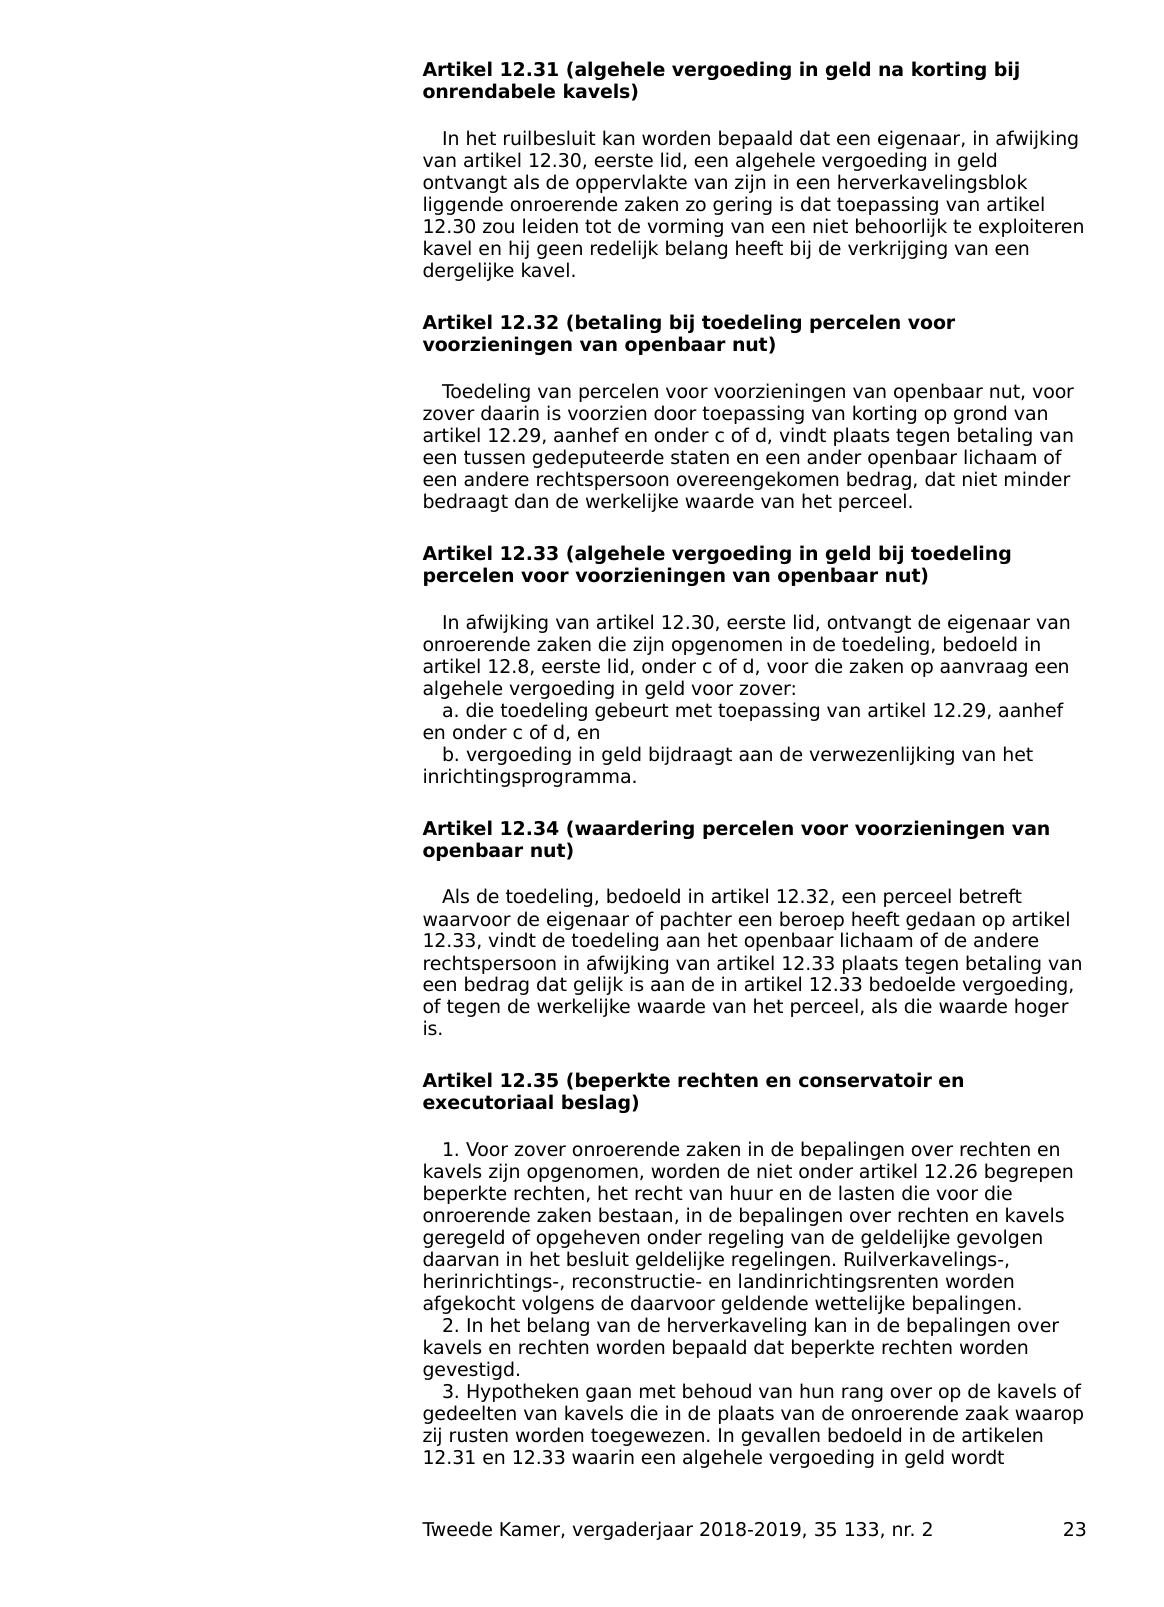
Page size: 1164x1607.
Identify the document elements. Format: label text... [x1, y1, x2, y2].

text Toedeling van percelen voor voorzieningen van openbaar nut, voor zover daarin is voorzien door toepassing van korting op grond van artikel 12.29, aanhef en onder c of d, vindt plaats tegen betaling van een tussen gedeputeerde staten en een ander openbaar lichaam of een andere rechtspersoon overeengekomen bedrag, dat niet minder bedraagt dan de werkelijke waarde van het perceel. [422, 381, 1087, 513]
subtitle Artikel 12.34 (waardering percelen voor voorzieningen van openbaar nut) [422, 817, 1087, 861]
text 3. Hypotheken gaan met behoud van hun rang over op de kavels of gedeelten van kavels die in de plaats van de onroerende zaak waarop zij rusten worden toegewezen. In gevallen bedoeld in de artikelen 12.31 en 12.33 waarin een algehele vergoeding in geld wordt [422, 1381, 1087, 1469]
text In het ruilbesluit kan worden bepaald dat een eigenaar, in afwijking van artikel 12.30, eerste lid, een algehele vergoeding in geld ontvangt als de oppervlakte van zijn in een herverkavelingsblok liggende onroerende zaken zo gering is dat toepassing van artikel 12.30 zou leiden tot de vorming van een niet behoorlijk te exploiteren kavel en hij geen redelijk belang heeft bij de verkrijging van een dergelijke kavel. [422, 128, 1087, 282]
text 2. In het belang van de herverkaveling kan in de bepalingen over kavels en rechten worden bepaald dat beperkte rechten worden gevestigd. [422, 1315, 1087, 1381]
subtitle Artikel 12.31 (algehele vergoeding in geld na korting bij onrendabele kavels) [422, 59, 1087, 103]
text b. vergoeding in geld bijdraagt aan de verwezenlijking van het inrichtingsprogramma. [422, 743, 1087, 787]
subtitle Artikel 12.32 (betaling bij toedeling percelen voor voorzieningen van openbaar nut) [422, 312, 1087, 356]
text 1. Voor zover onroerende zaken in de bepalingen over rechten en kavels zijn opgenomen, worden de niet onder artikel 12.26 begrepen beperkte rechten, het recht van huur en de lasten die voor die onroerende zaken bestaan, in de bepalingen over rechten en kavels geregeld of opgeheven onder regeling van de geldelijke gevolgen daarvan in het besluit geldelijke regelingen. Ruilverkavelings-, herinrichtings-, reconstructie- en landinrichtingsrenten worden afgekocht volgens de daarvoor geldende wettelijke bepalingen. [422, 1139, 1087, 1315]
text Als de toedeling, bedoeld in artikel 12.32, een perceel betreft waarvoor de eigenaar of pachter een beroep heeft gedaan op artikel 12.33, vindt de toedeling aan het openbaar lichaam of de andere rechtspersoon in afwijking van artikel 12.33 plaats tegen betaling van een bedrag dat gelijk is aan de in artikel 12.33 bedoelde vergoeding, of tegen de werkelijke waarde van het perceel, als die waarde hoger is. [422, 886, 1087, 1040]
subtitle Artikel 12.35 (beperkte rechten en conservatoir en executoriaal beslag) [422, 1070, 1087, 1114]
subtitle Artikel 12.33 (algehele vergoeding in geld bij toedeling percelen voor voorzieningen van openbaar nut) [422, 543, 1087, 587]
text In afwijking van artikel 12.30, eerste lid, ontvangt de eigenaar van onroerende zaken die zijn opgenomen in de toedeling, bedoeld in artikel 12.8, eerste lid, onder c of d, voor die zaken op aanvraag een algehele vergoeding in geld voor zover: [422, 612, 1087, 699]
text a. die toedeling gebeurt met toepassing van artikel 12.29, aanhef en onder c of d, en [422, 699, 1087, 743]
